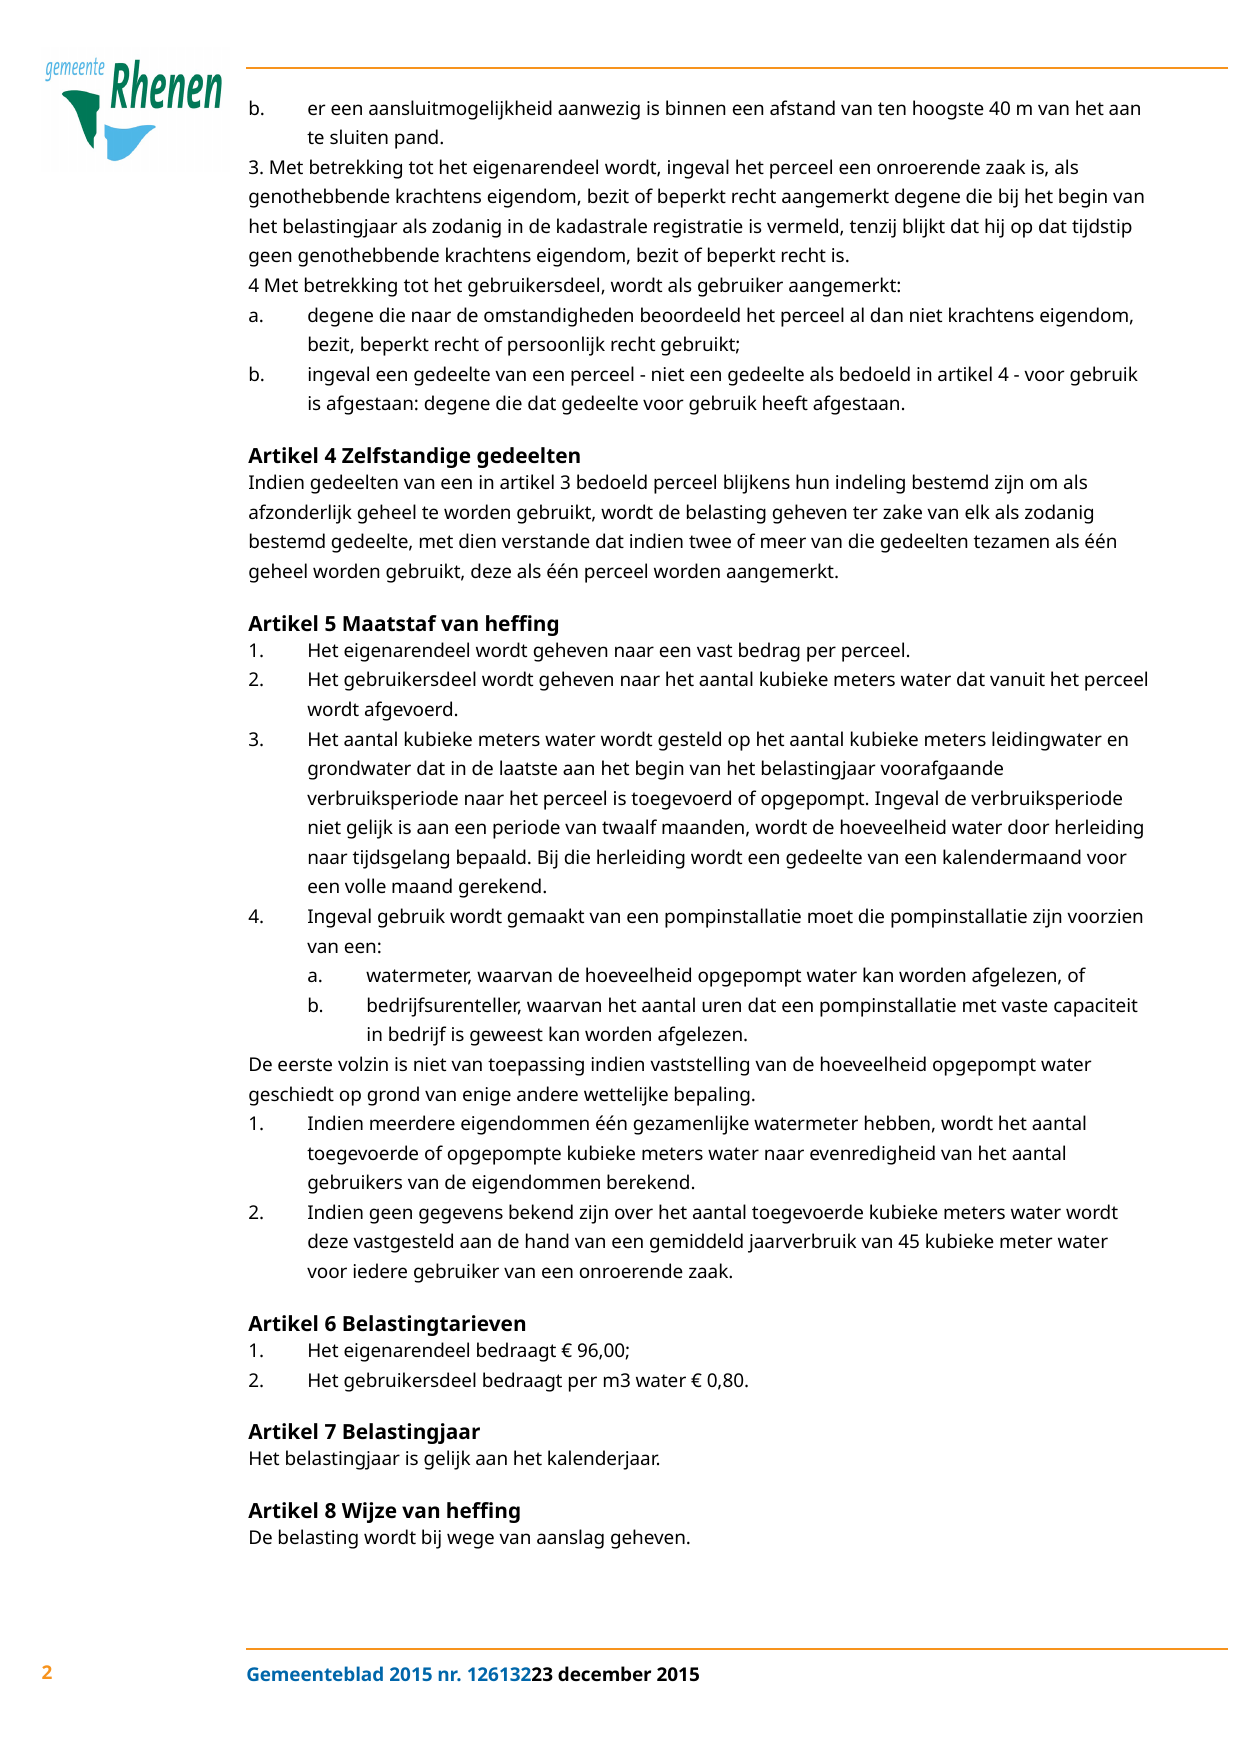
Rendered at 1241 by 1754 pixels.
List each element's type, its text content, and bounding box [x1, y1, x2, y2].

list degene die naar de omstandigheden beoordeeld het perceel al dan niet krachtens eigendom, bezit, beperkt recht of persoonlijk recht gebruikt; [248, 302, 1152, 357]
text 3. Met betrekking tot het eigenarendeel wordt, ingeval het perceel een onroerende zaak is, als genothebbende krachtens eigendom, bezit of beperkt recht aangemerkt degene die bij het begin van het belastingjaar als zodanig in de kadastrale registratie is vermeld, tenzij blijkt dat hij op dat tijdstip geen genothebbende krachtens eigendom, bezit of beperkt recht is. [248, 154, 1152, 268]
list watermeter, waarvan de hoeveelheid opgepompt water kan worden afgelezen, of [307, 962, 1152, 988]
text De eerste volzin is niet van toepassing indien vaststelling van de hoeveelheid opgepompt water geschiedt op grond van enige andere wettelijke bepaling. [248, 1051, 1152, 1107]
list Indien meerdere eigendommen één gezamenlijke watermeter hebben, wordt het aantal toegevoerde of opgepompte kubieke meters water naar evenredigheid van het aantal gebruikers van de eigendommen berekend. [248, 1110, 1152, 1195]
text Artikel 7 Belastingjaar [248, 1417, 1152, 1446]
list Indien geen gegevens bekend zijn over het aantal toegevoerde kubieke meters water wordt deze vastgesteld aan de hand van een gemiddeld jaarverbruik van 45 kubieke meter water voor iedere gebruiker van een onroerende zaak. [248, 1199, 1152, 1284]
list ingeval een gedeelte van een perceel - niet een gedeelte als bedoeld in artikel 4 - voor gebruik is afgestaan: degene die dat gedeelte voor gebruik heeft afgestaan. [248, 361, 1152, 416]
text Indien gedeelten van een in artikel 3 bedoeld perceel blijkens hun indeling bestemd zijn om als afzonderlijk geheel te worden gebruikt, wordt de belasting geheven ter zake van elk als zodanig bestemd gedeelte, met dien verstande dat indien twee of meer van die gedeelten tezamen als één geheel worden gebruikt, deze als één perceel worden aangemerkt. [248, 469, 1152, 584]
text Artikel 5 Maatstaf van heffing [248, 609, 1152, 637]
list er een aansluitmogelijkheid aanwezig is binnen een afstand van ten hoogste 40 m van het aan te sluiten pand. [248, 95, 1152, 150]
list Het gebruikersdeel bedraagt per m3 water € 0,80. [248, 1367, 1152, 1392]
picture [41, 47, 231, 172]
text Het belastingjaar is gelijk aan het kalenderjaar. [248, 1446, 1152, 1471]
list Het gebruikersdeel wordt geheven naar het aantal kubieke meters water dat vanuit het perceel wordt afgevoerd. [248, 667, 1152, 722]
list Het eigenarendeel wordt geheven naar een vast bedrag per perceel. [248, 637, 1152, 663]
list bedrijfsurenteller, waarvan het aantal uren dat een pompinstallatie met vaste capaciteit in bedrijf is geweest kan worden afgelezen. [307, 992, 1152, 1047]
list Het aantal kubieke meters water wordt gesteld op het aantal kubieke meters leidingwater en grondwater dat in de laatste aan het begin van het belastingjaar voorafgaande verbruiksperiode naar het perceel is toegevoerd of opgepompt. Ingeval de verbruiksperiode niet gelijk is aan een periode van twaalf maanden, wordt de hoeveelheid water door herleiding naar tijdsgelang bepaald. Bij die herleiding wordt een gedeelte van een kalendermaand voor een volle maand gerekend. [248, 726, 1152, 899]
list Het eigenarendeel bedraagt € 96,00; [248, 1337, 1152, 1363]
text De belasting wordt bij wege van aanslag geheven. [248, 1524, 1152, 1550]
text Artikel 6 Belastingtarieven [248, 1309, 1152, 1337]
list Ingeval gebruik wordt gemaakt van een pompinstallatie moet die pompinstallatie zijn voorzien van een: [248, 903, 1152, 959]
text 4 Met betrekking tot het gebruikersdeel, wordt als gebruiker aangemerkt: [248, 272, 1152, 298]
text Artikel 4 Zelfstandige gedeelten [248, 441, 1152, 469]
text Artikel 8 Wijze van heffing [248, 1496, 1152, 1524]
